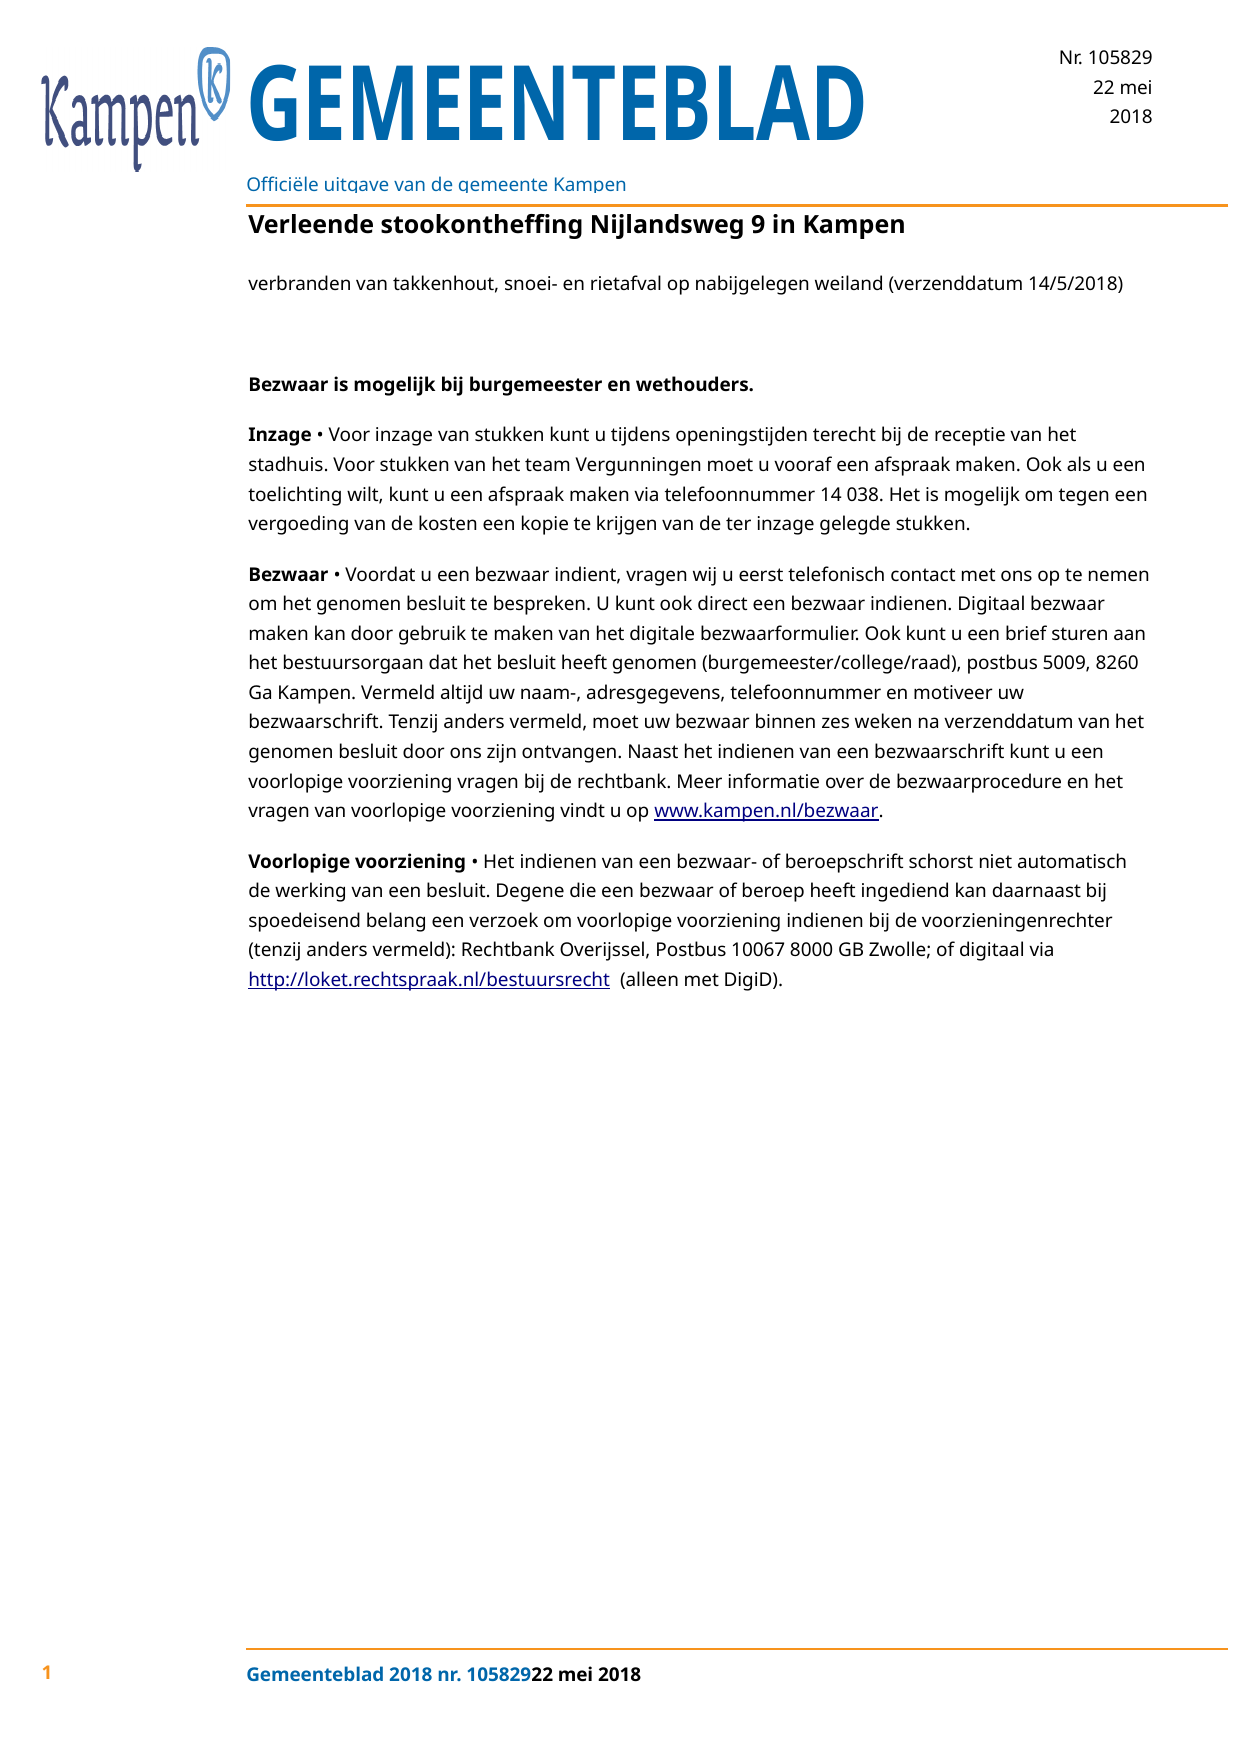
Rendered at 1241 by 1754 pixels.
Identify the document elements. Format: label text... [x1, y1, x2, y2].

text Bezwaar is mogelijk bij burgemeester en wethouders. [248, 371, 1152, 397]
text Verleende stookontheffing Nijlandsweg 9 in Kampen [248, 207, 1152, 241]
text Bezwaar • Voordat u een bezwaar indient, vragen wij u eerst telefonisch contact met ons op te nemen om het genomen besluit te bespreken. U kunt ook direct een bezwaar indienen. Digitaal bezwaar maken kan door gebruik te maken van het digitale bezwaarformulier. Ook kunt u een brief sturen aan het bestuursorgaan dat het besluit heeft genomen (burgemeester/college/raad), postbus 5009, 8260 Ga Kampen. Vermeld altijd uw naam-, adresgegevens, telefoonnummer en motiveer uw bezwaarschrift. Tenzij anders vermeld, moet uw bezwaar binnen zes weken na verzenddatum van het genomen besluit door ons zijn ontvangen. Naast het indienen van een bezwaarschrift kunt u een voorlopige voorziening vragen bij de rechtbank. Meer informatie over de bezwaarprocedure en het vragen van voorlopige voorziening vindt u op www.kampen.nl/bezwaar. [248, 561, 1152, 823]
text verbranden van takkenhout, snoei- en rietafval op nabijgelegen weiland (verzenddatum 14/5/2018) [248, 270, 1152, 296]
text Voorlopige voorziening • Het indienen van een bezwaar- of beroepschrift schorst niet automatisch de werking van een besluit. Degene die een bezwaar of beroep heeft ingediend kan daarnaast bij spoedeisend belang een verzoek om voorlopige voorziening indienen bij de voorzieningenrechter (tenzij anders vermeld): Rechtbank Overijssel, Postbus 10067 8000 GB Zwolle; of digitaal via http://loket.rechtspraak.nl/bestuursrecht (alleen met DigiD). [248, 848, 1152, 992]
text Inzage • Voor inzage van stukken kunt u tijdens openingstijden terecht bij de receptie van het stadhuis. Voor stukken van het team Vergunningen moet u vooraf een afspraak maken. Ook als u een toelichting wilt, kunt u een afspraak maken via telefoonnummer 14 038. Het is mogelijk om tegen een vergoeding van de kosten een kopie te krijgen van de ter inzage gelegde stukken. [248, 422, 1152, 536]
picture [41, 47, 231, 172]
